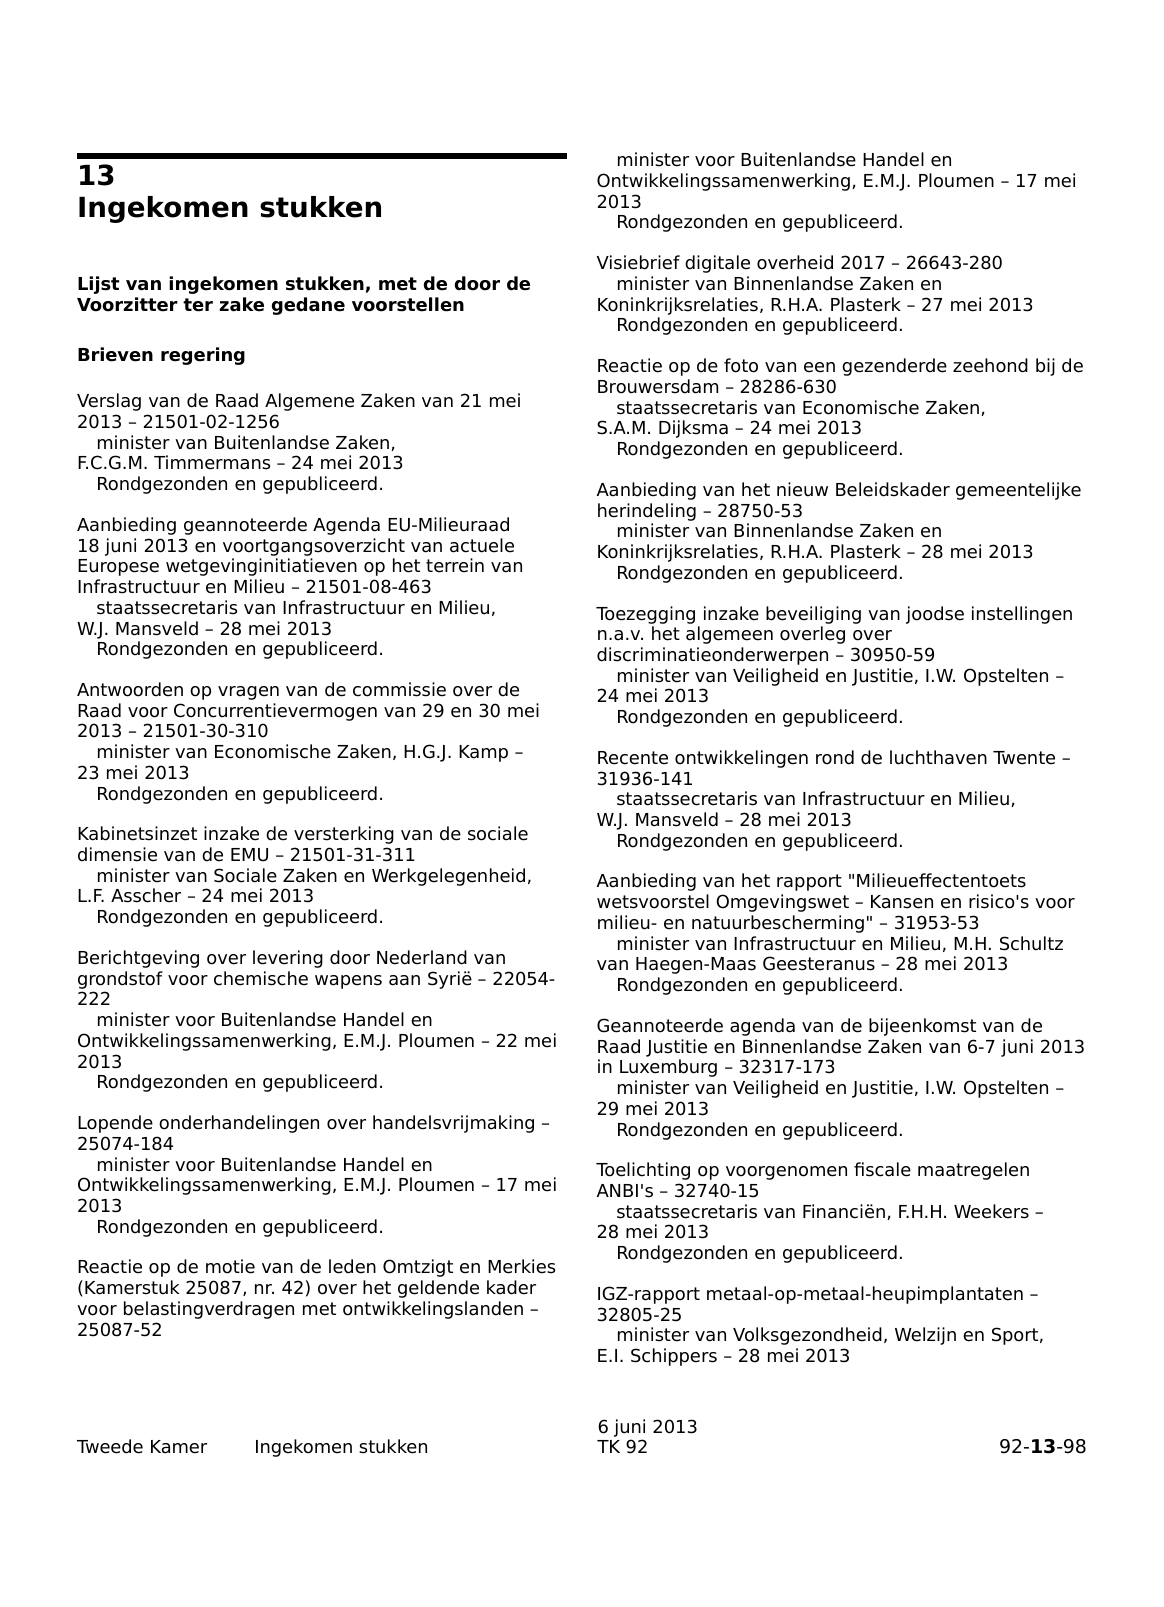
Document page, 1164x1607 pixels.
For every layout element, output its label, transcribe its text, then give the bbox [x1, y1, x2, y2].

text Rondgezonden en gepubliceerd. [596, 707, 1087, 728]
text minister van Buitenlandse Zaken, F.C.G.M. Timmermans – 24 mei 2013 [77, 432, 567, 474]
text minister van Binnenlandse Zaken en Koninkrijksrelaties, R.H.A. Plasterk – 27 mei 2013 [596, 274, 1087, 315]
text staatssecretaris van Infrastructuur en Milieu, W.J. Mansveld – 28 mei 2013 [77, 598, 567, 639]
text minister voor Buitenlandse Handel en Ontwikkelingssamenwerking, E.M.J. Ploumen – 22 mei 2013 [77, 1010, 567, 1072]
text Lopende onderhandelingen over handelsvrijmaking – 25074-184 [77, 1113, 567, 1154]
text staatssecretaris van Financiën, F.H.H. Weekers – 28 mei 2013 [596, 1202, 1087, 1243]
text Verslag van de Raad Algemene Zaken van 21 mei 2013 – 21501-02-1256 [77, 391, 567, 432]
subtitle Brieven regering [77, 345, 567, 366]
text minister van Infrastructuur en Milieu, M.H. Schultz van Haegen-Maas Geesteranus – 28 mei 2013 [596, 933, 1087, 975]
text minister voor Buitenlandse Handel en Ontwikkelingssamenwerking, E.M.J. Ploumen – 17 mei 2013 [596, 150, 1087, 212]
text Rondgezonden en gepubliceerd. [596, 1119, 1087, 1140]
text Aanbieding geannoteerde Agenda EU-Milieuraad 18 juni 2013 en voortgangsoverzicht van actuele Europese wetgevinginitiatieven op het terrein van Infrastructuur en Milieu – 21501-08-463 [77, 515, 567, 598]
text Visiebrief digitale overheid 2017 – 26643-280 [596, 253, 1087, 274]
text staatssecretaris van Economische Zaken, S.A.M. Dijksma – 24 mei 2013 [596, 397, 1087, 439]
text Rondgezonden en gepubliceerd. [596, 1243, 1087, 1264]
text Geannoteerde agenda van de bijeenkomst van de Raad Justitie en Binnenlandse Zaken van 6-7 juni 2013 in Luxemburg – 32317-173 [596, 1016, 1087, 1078]
text Rondgezonden en gepubliceerd. [596, 212, 1087, 233]
text Rondgezonden en gepubliceerd. [77, 907, 567, 928]
subtitle Lijst van ingekomen stukken, met de door de Voorzitter ter zake gedane voorstellen [77, 274, 567, 315]
text Rondgezonden en gepubliceerd. [596, 831, 1087, 851]
text Rondgezonden en gepubliceerd. [596, 439, 1087, 460]
text Recente ontwikkelingen rond de luchthaven Twente – 31936-141 [596, 748, 1087, 789]
text Rondgezonden en gepubliceerd. [596, 975, 1087, 996]
text minister van Veiligheid en Justitie, I.W. Opstelten – 24 mei 2013 [596, 666, 1087, 707]
text Toelichting op voorgenomen fiscale maatregelen ANBI's – 32740-15 [596, 1160, 1087, 1202]
text minister van Volksgezondheid, Welzijn en Sport, E.I. Schippers – 28 mei 2013 [596, 1325, 1087, 1367]
text Berichtgeving over levering door Nederland van grondstof voor chemische wapens aan Syrië – 22054-222 [77, 948, 567, 1010]
text Rondgezonden en gepubliceerd. [77, 783, 567, 804]
text Aanbieding van het rapport "Milieueffectentoets wetsvoorstel Omgevingswet – Kansen en risico's voor milieu- en natuurbescherming" – 31953-53 [596, 871, 1087, 933]
text Rondgezonden en gepubliceerd. [596, 315, 1087, 336]
text minister van Veiligheid en Justitie, I.W. Opstelten – 29 mei 2013 [596, 1078, 1087, 1119]
text minister van Binnenlandse Zaken en Koninkrijksrelaties, R.H.A. Plasterk – 28 mei 2013 [596, 521, 1087, 563]
text Rondgezonden en gepubliceerd. [77, 1072, 567, 1093]
text staatssecretaris van Infrastructuur en Milieu, W.J. Mansveld – 28 mei 2013 [596, 789, 1087, 831]
text Reactie op de foto van een gezenderde zeehond bij de Brouwersdam – 28286-630 [596, 356, 1087, 397]
text minister van Sociale Zaken en Werkgelegenheid, L.F. Asscher – 24 mei 2013 [77, 866, 567, 907]
text IGZ-rapport metaal-op-metaal-heupimplantaten – 32805-25 [596, 1284, 1087, 1325]
text Rondgezonden en gepubliceerd. [77, 474, 567, 495]
text minister voor Buitenlandse Handel en Ontwikkelingssamenwerking, E.M.J. Ploumen – 17 mei 2013 [77, 1154, 567, 1217]
text Rondgezonden en gepubliceerd. [77, 1217, 567, 1237]
text Rondgezonden en gepubliceerd. [77, 639, 567, 660]
text Rondgezonden en gepubliceerd. [596, 563, 1087, 583]
text minister van Economische Zaken, H.G.J. Kamp – 23 mei 2013 [77, 742, 567, 783]
title 13 Ingekomen stukken [77, 159, 567, 224]
text Antwoorden op vragen van de commissie over de Raad voor Concurrentievermogen van 29 en 30 mei 2013 – 21501-30-310 [77, 680, 567, 742]
text Aanbieding van het nieuw Beleidskader gemeentelijke herindeling – 28750-53 [596, 480, 1087, 521]
text Kabinetsinzet inzake de versterking van de sociale dimensie van de EMU – 21501-31-311 [77, 824, 567, 866]
text Reactie op de motie van de leden Omtzigt en Merkies (Kamerstuk 25087, nr. 42) over het geldende kader voor belastingverdragen met ontwikkelingslanden – 25087-52 [77, 1257, 567, 1340]
text Toezegging inzake beveiliging van joodse instellingen n.a.v. het algemeen overleg over discriminatieonderwerpen – 30950-59 [596, 603, 1087, 666]
